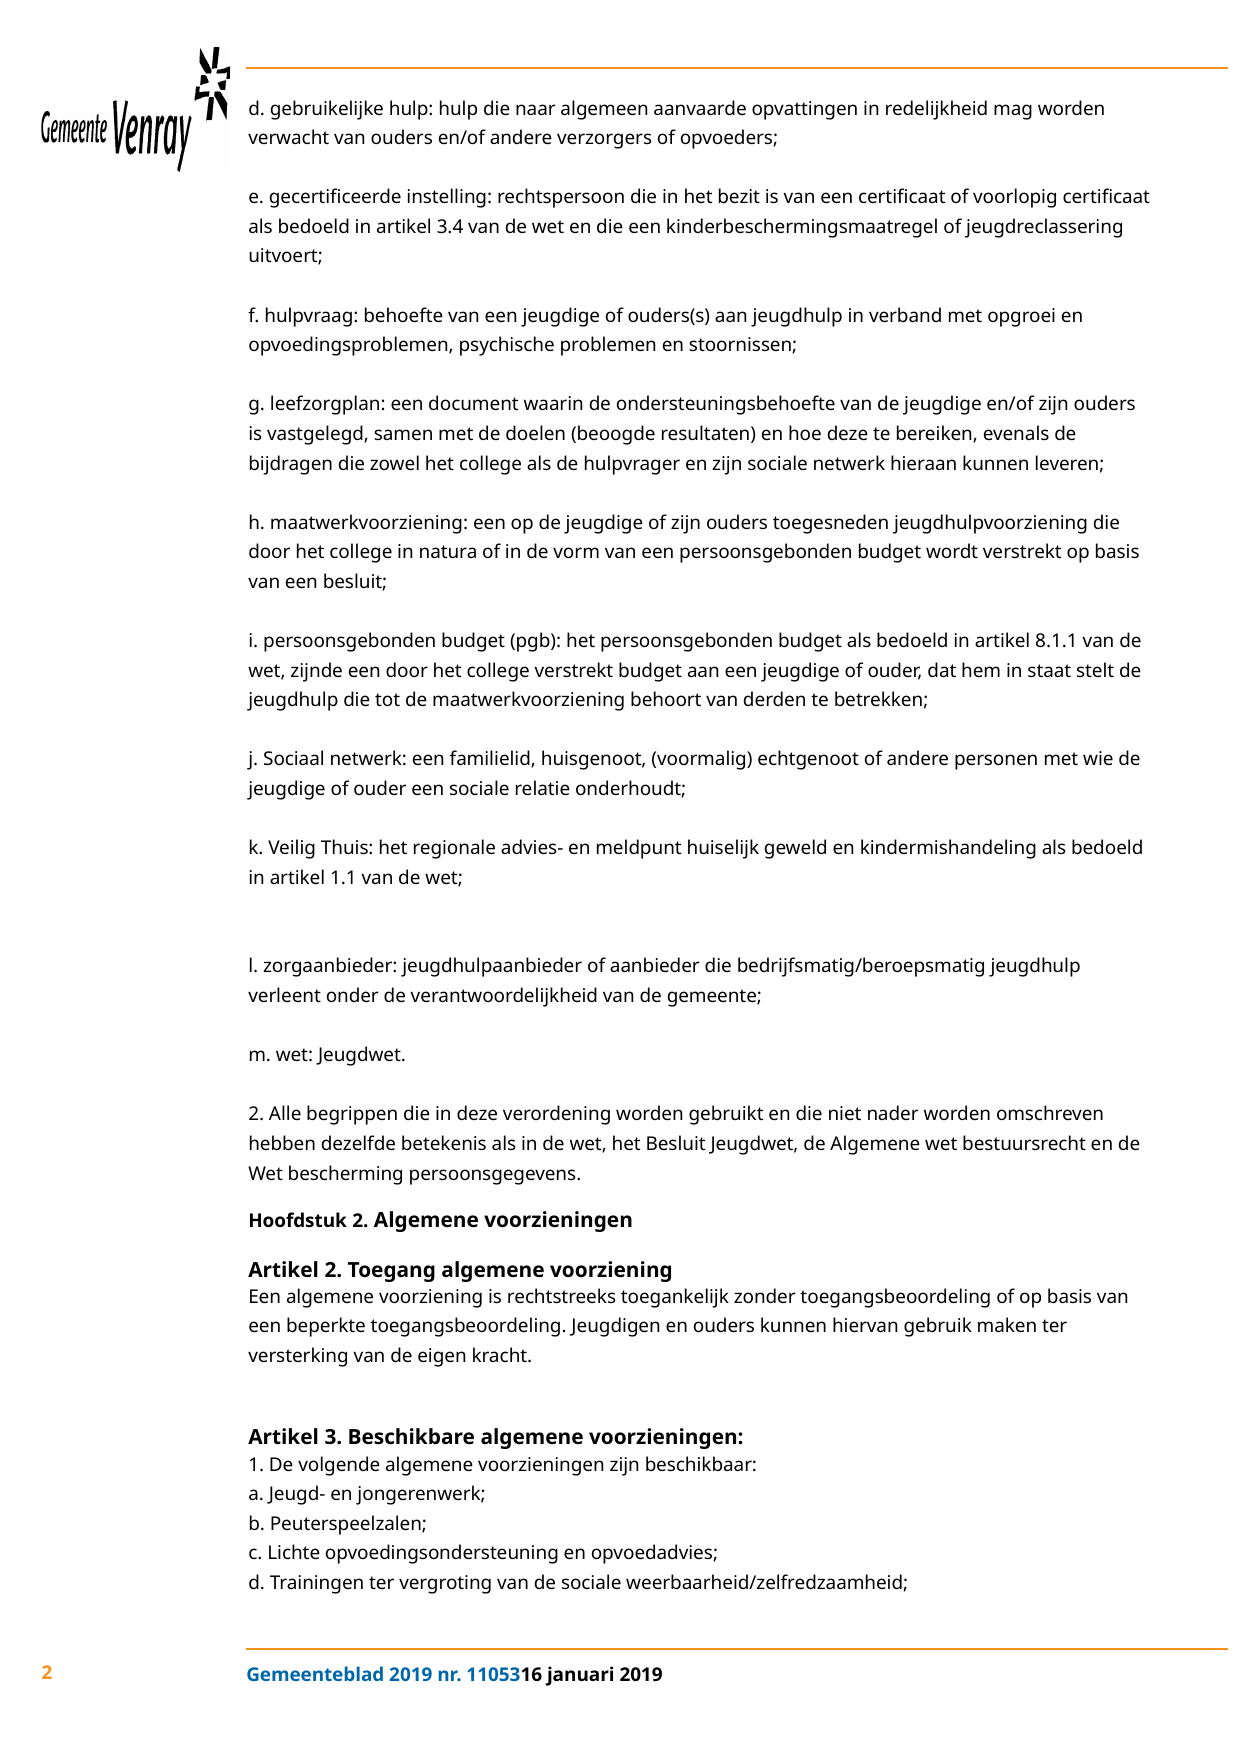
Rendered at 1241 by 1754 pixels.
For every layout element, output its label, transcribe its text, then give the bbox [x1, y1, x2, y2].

text Een algemene voorziening is rechtstreeks toegankelijk zonder toegangsbeoordeling of op basis van een beperkte toegangsbeoordeling. Jeugdigen en ouders kunnen hiervan gebruik maken ter versterking van de eigen kracht. [248, 1283, 1152, 1368]
text h. maatwerkvoorziening: een op de jeugdige of zijn ouders toegesneden jeugdhulpvoorziening die door het college in natura of in de vorm van een persoonsgebonden budget wordt verstrekt op basis van een besluit; [248, 509, 1152, 594]
text k. Veilig Thuis: het regionale advies- en meldpunt huiselijk geweld en kindermishandeling als bedoeld in artikel 1.1 van de wet; [248, 834, 1152, 890]
text c. Lichte opvoedingsondersteuning en opvoedadvies; [248, 1539, 1152, 1565]
text m. wet: Jeugdwet. [248, 1041, 1152, 1067]
text Artikel 3. Beschikbare algemene voorzieningen: [248, 1422, 1152, 1451]
text 2. Alle begrippen die in deze verordening worden gebruikt en die niet nader worden omschreven hebben dezelfde betekenis als in de wet, het Besluit Jeugdwet, de Algemene wet bestuursrecht en de Wet bescherming persoonsgegevens. [248, 1101, 1152, 1186]
text 1. De volgende algemene voorzieningen zijn beschikbaar: [248, 1451, 1152, 1476]
text e. gecertificeerde instelling: rechtspersoon die in het bezit is van een certificaat of voorlopig certificaat als bedoeld in artikel 3.4 van de wet en die een kinderbeschermingsmaatregel of jeugdreclassering uitvoert; [248, 183, 1152, 268]
text Hoofdstuk 2. Algemene voorzieningen [248, 1205, 1152, 1234]
picture [41, 47, 231, 172]
text l. zorgaanbieder: jeugdhulpaanbieder of aanbieder die bedrijfsmatig/beroepsmatig jeugdhulp verleent onder de verantwoordelijkheid van de gemeente; [248, 953, 1152, 1008]
text b. Peuterspeelzalen; [248, 1510, 1152, 1536]
text Artikel 2. Toegang algemene voorziening [248, 1255, 1152, 1283]
text g. leefzorgplan: een document waarin de ondersteuningsbehoefte van de jeugdige en/of zijn ouders is vastgelegd, samen met de doelen (beoogde resultaten) en hoe deze te bereiken, evenals de bijdragen die zowel het college als de hulpvrager en zijn sociale netwerk hieraan kunnen leveren; [248, 391, 1152, 476]
text j. Sociaal netwerk: een familielid, huisgenoot, (voormalig) echtgenoot of andere personen met wie de jeugdige of ouder een sociale relatie onderhoudt; [248, 746, 1152, 801]
text a. Jeugd- en jongerenwerk; [248, 1480, 1152, 1506]
text f. hulpvraag: behoefte van een jeugdige of ouders(s) aan jeugdhulp in verband met opgroei en opvoedingsproblemen, psychische problemen en stoornissen; [248, 302, 1152, 357]
text d. Trainingen ter vergroting van de sociale weerbaarheid/zelfredzaamheid; [248, 1569, 1152, 1595]
text d. gebruikelijke hulp: hulp die naar algemeen aanvaarde opvattingen in redelijkheid mag worden verwacht van ouders en/of andere verzorgers of opvoeders; [248, 95, 1152, 150]
text i. persoonsgebonden budget (pgb): het persoonsgebonden budget als bedoeld in artikel 8.1.1 van de wet, zijnde een door het college verstrekt budget aan een jeugdige of ouder, dat hem in staat stelt de jeugdhulp die tot de maatwerkvoorziening behoort van derden te betrekken; [248, 627, 1152, 712]
